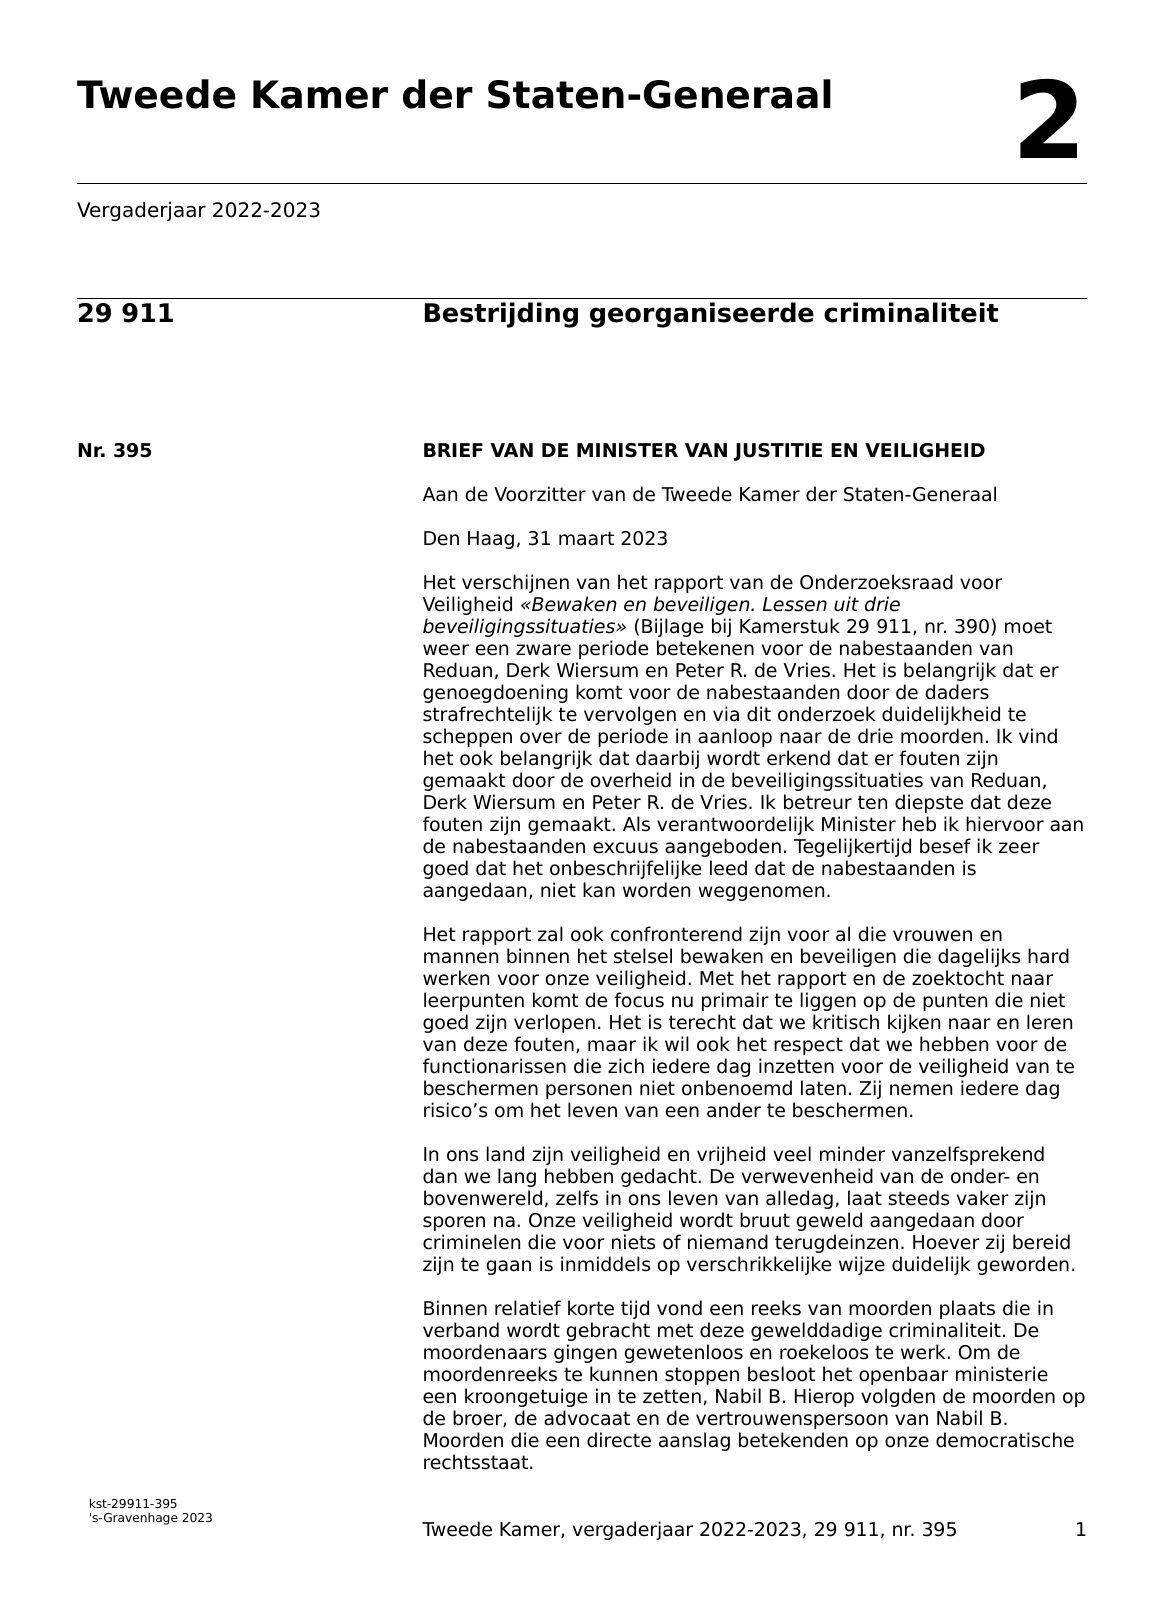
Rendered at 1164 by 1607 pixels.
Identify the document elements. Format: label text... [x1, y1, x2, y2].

text In ons land zijn veiligheid en vrijheid veel minder vanzelfsprekend dan we lang hebben gedacht. De verwevenheid van de onder- en bovenwereld, zelfs in ons leven van alledag, laat steeds vaker zijn sporen na. Onze veiligheid wordt bruut geweld aangedaan door criminelen die voor niets of niemand terugdeinzen. Hoever zij bereid zijn te gaan is inmiddels op verschrikkelijke wijze duidelijk geworden. [422, 1144, 1087, 1276]
subtitle 29 911 Bestrijding georganiseerde criminaliteit [77, 299, 1087, 329]
text Binnen relatief korte tijd vond een reeks van moorden plaats die in verband wordt gebracht met deze gewelddadige criminaliteit. De moordenaars gingen gewetenloos en roekeloos te werk. Om de moordenreeks te kunnen stoppen besloot het openbaar ministerie een kroongetuige in te zetten, Nabil B. Hierop volgden de moorden op de broer, de advocaat en de vertrouwenspersoon van Nabil B. Moorden die een directe aanslag betekenden op onze democratische rechtsstaat. [422, 1298, 1087, 1474]
text Den Haag, 31 maart 2023 [422, 528, 1087, 550]
table_cell Vergaderjaar 2022-2023 [77, 184, 1087, 298]
subtitle Nr. 395 BRIEF VAN DE MINISTER VAN JUSTITIE EN VEILIGHEID [77, 440, 1087, 462]
text kst-29911-395 [88, 1497, 323, 1511]
table_header 2 [886, 59, 1087, 183]
text Het verschijnen van het rapport van de Onderzoeksraad voor Veiligheid «Bewaken en beveiligen. Lessen uit drie beveiligingssituaties» (Bijlage bij Kamerstuk 29 911, nr. 390) moet weer een zware periode betekenen voor de nabestaanden van Reduan, Derk Wiersum en Peter R. de Vries. Het is belangrijk dat er genoegdoening komt voor de nabestaanden door de daders strafrechtelijk te vervolgen en via dit onderzoek duidelijkheid te scheppen over de periode in aanloop naar de drie moorden. Ik vind het ook belangrijk dat daarbij wordt erkend dat er fouten zijn gemaakt door de overheid in de beveiligingssituaties van Reduan, Derk Wiersum en Peter R. de Vries. Ik betreur ten diepste dat deze fouten zijn gemaakt. Als verantwoordelijk Minister heb ik hiervoor aan de nabestaanden excuus aangeboden. Tegelijkertijd besef ik zeer goed dat het onbeschrijfelijke leed dat de nabestaanden is aangedaan, niet kan worden weggenomen. [422, 572, 1087, 902]
text Aan de Voorzitter van de Tweede Kamer der Staten-Generaal [422, 484, 1087, 506]
table_header Tweede Kamer der Staten-Generaal [77, 59, 886, 183]
text 's-Gravenhage 2023 [88, 1511, 323, 1525]
text Het rapport zal ook confronterend zijn voor al die vrouwen en mannen binnen het stelsel bewaken en beveiligen die dagelijks hard werken voor onze veiligheid. Met het rapport en de zoektocht naar leerpunten komt de focus nu primair te liggen op de punten die niet goed zijn verlopen. Het is terecht dat we kritisch kijken naar en leren van deze fouten, maar ik wil ook het respect dat we hebben voor de functionarissen die zich iedere dag inzetten voor de veiligheid van te beschermen personen niet onbenoemd laten. Zij nemen iedere dag risico’s om het leven van een ander te beschermen. [422, 924, 1087, 1122]
